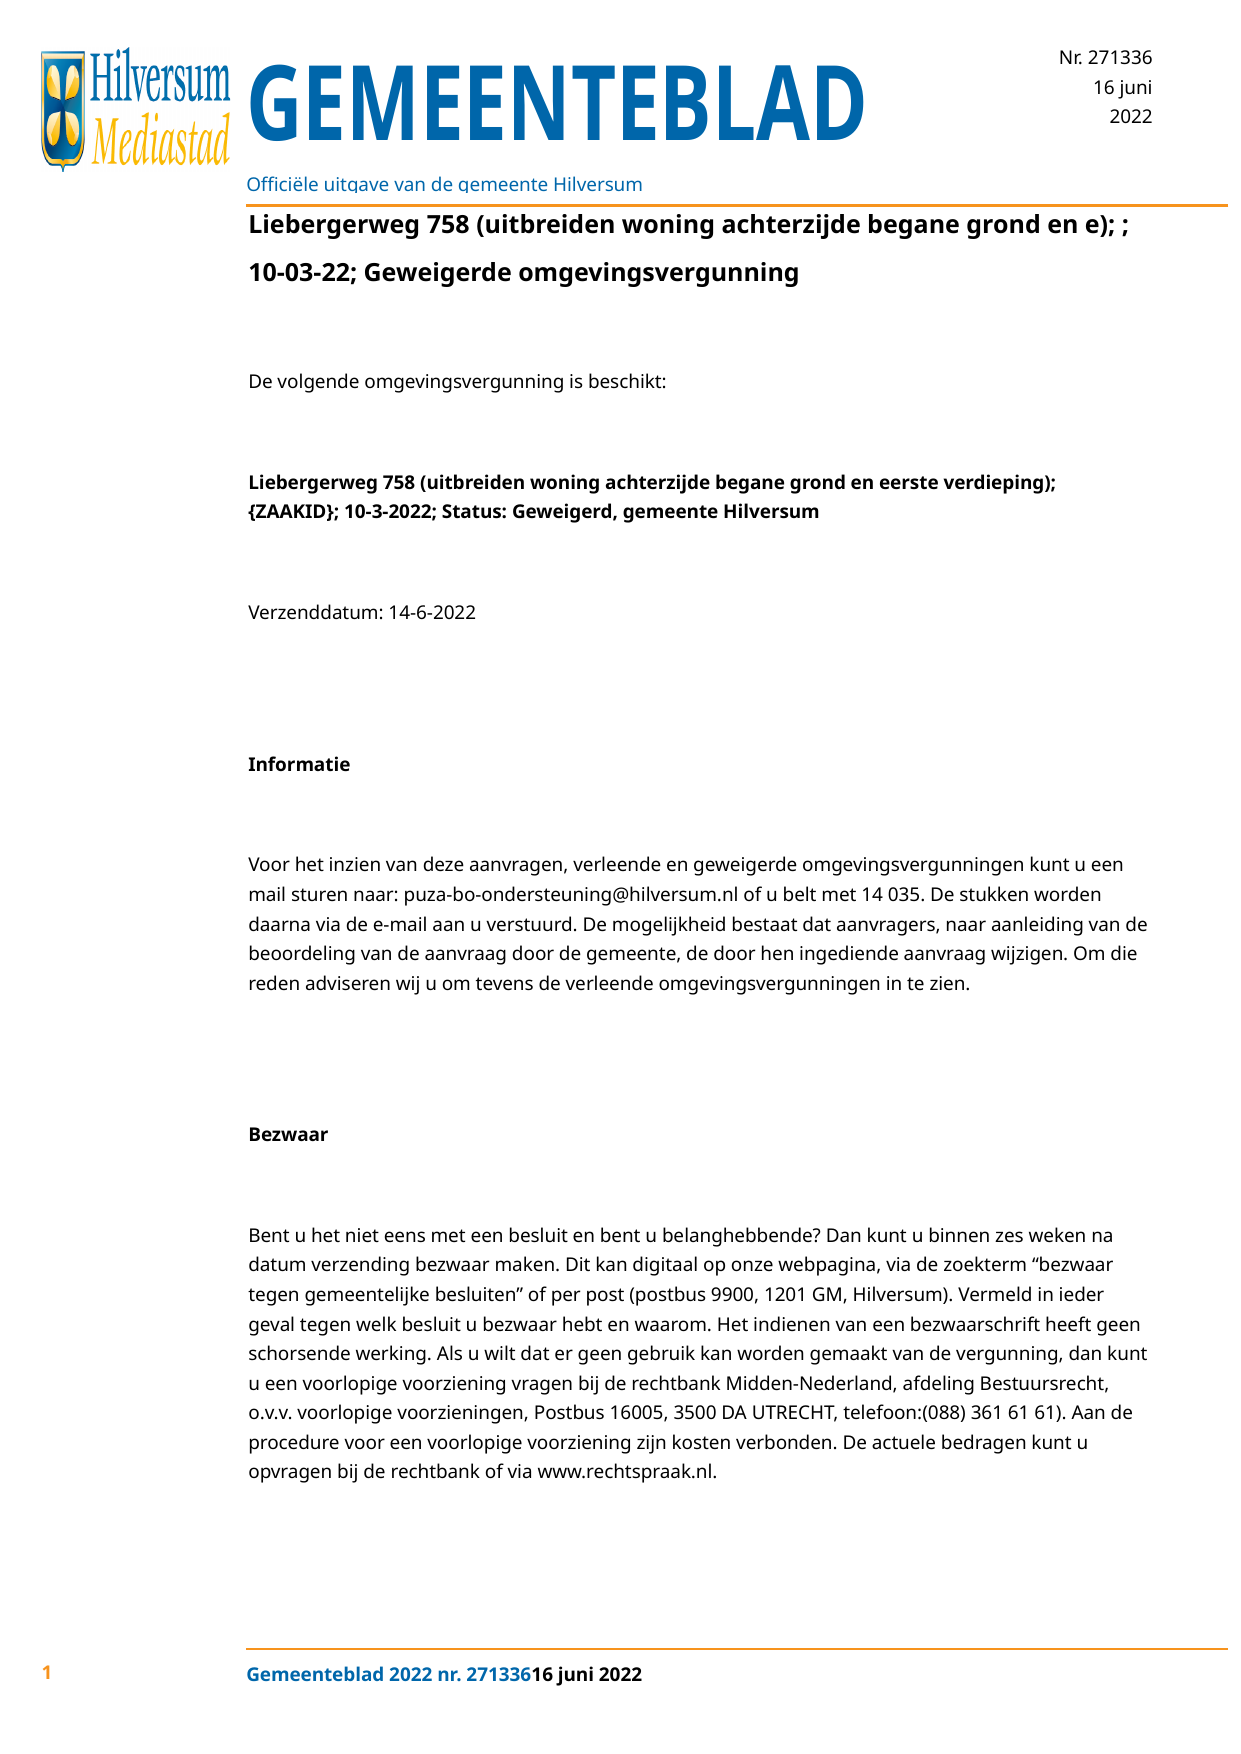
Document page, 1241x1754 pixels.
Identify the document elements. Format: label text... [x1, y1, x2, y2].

text Liebergerweg 758 (uitbreiden woning achterzijde begane grond en eerste verdieping); {ZAAKID}; 10-3-2022; Status: Geweigerd, gemeente Hilversum [248, 469, 1152, 524]
text De volgende omgevingsvergunning is beschikt: [248, 368, 1152, 394]
text Informatie [248, 751, 1152, 777]
text Voor het inzien van deze aanvragen, verleende en geweigerde omgevingsvergunningen kunt u een mail sturen naar: puza-bo-ondersteuning@hilversum.nl of u belt met 14 035. De stukken worden daarna via de e-mail aan u verstuurd. De mogelijkheid bestaat dat aanvragers, naar aanleiding van de beoordeling van de aanvraag door de gemeente, de door hen ingediende aanvraag wijzigen. Om die reden adviseren wij u om tevens de verleende omgevingsvergunningen in te zien. [248, 852, 1152, 996]
text Liebergerweg 758 (uitbreiden woning achterzijde begane grond en e); ; 10-03-22; Geweigerde omgevingsvergunning [248, 207, 1152, 288]
text Verzenddatum: 14-6-2022 [248, 599, 1152, 625]
picture [41, 47, 231, 172]
text Bent u het niet eens met een besluit en bent u belanghebbende? Dan kunt u binnen zes weken na datum verzending bezwaar maken. Dit kan digitaal op onze webpagina, via de zoekterm “bezwaar tegen gemeentelijke besluiten” of per post (postbus 9900, 1201 GM, Hilversum). Vermeld in ieder geval tegen welk besluit u bezwaar hebt en waarom. Het indienen van een bezwaarschrift heeft geen schorsende werking. Als u wilt dat er geen gebruik kan worden gemaakt van de vergunning, dan kunt u een voorlopige voorziening vragen bij de rechtbank Midden-Nederland, afdeling Bestuursrecht, o.v.v. voorlopige voorzieningen, Postbus 16005, 3500 DA UTRECHT, telefoon:(088) 361 61 61). Aan de procedure voor een voorlopige voorziening zijn kosten verbonden. De actuele bedragen kunt u opvragen bij de rechtbank of via www.rechtspraak.nl. [248, 1222, 1152, 1484]
text Bezwaar [248, 1121, 1152, 1147]
